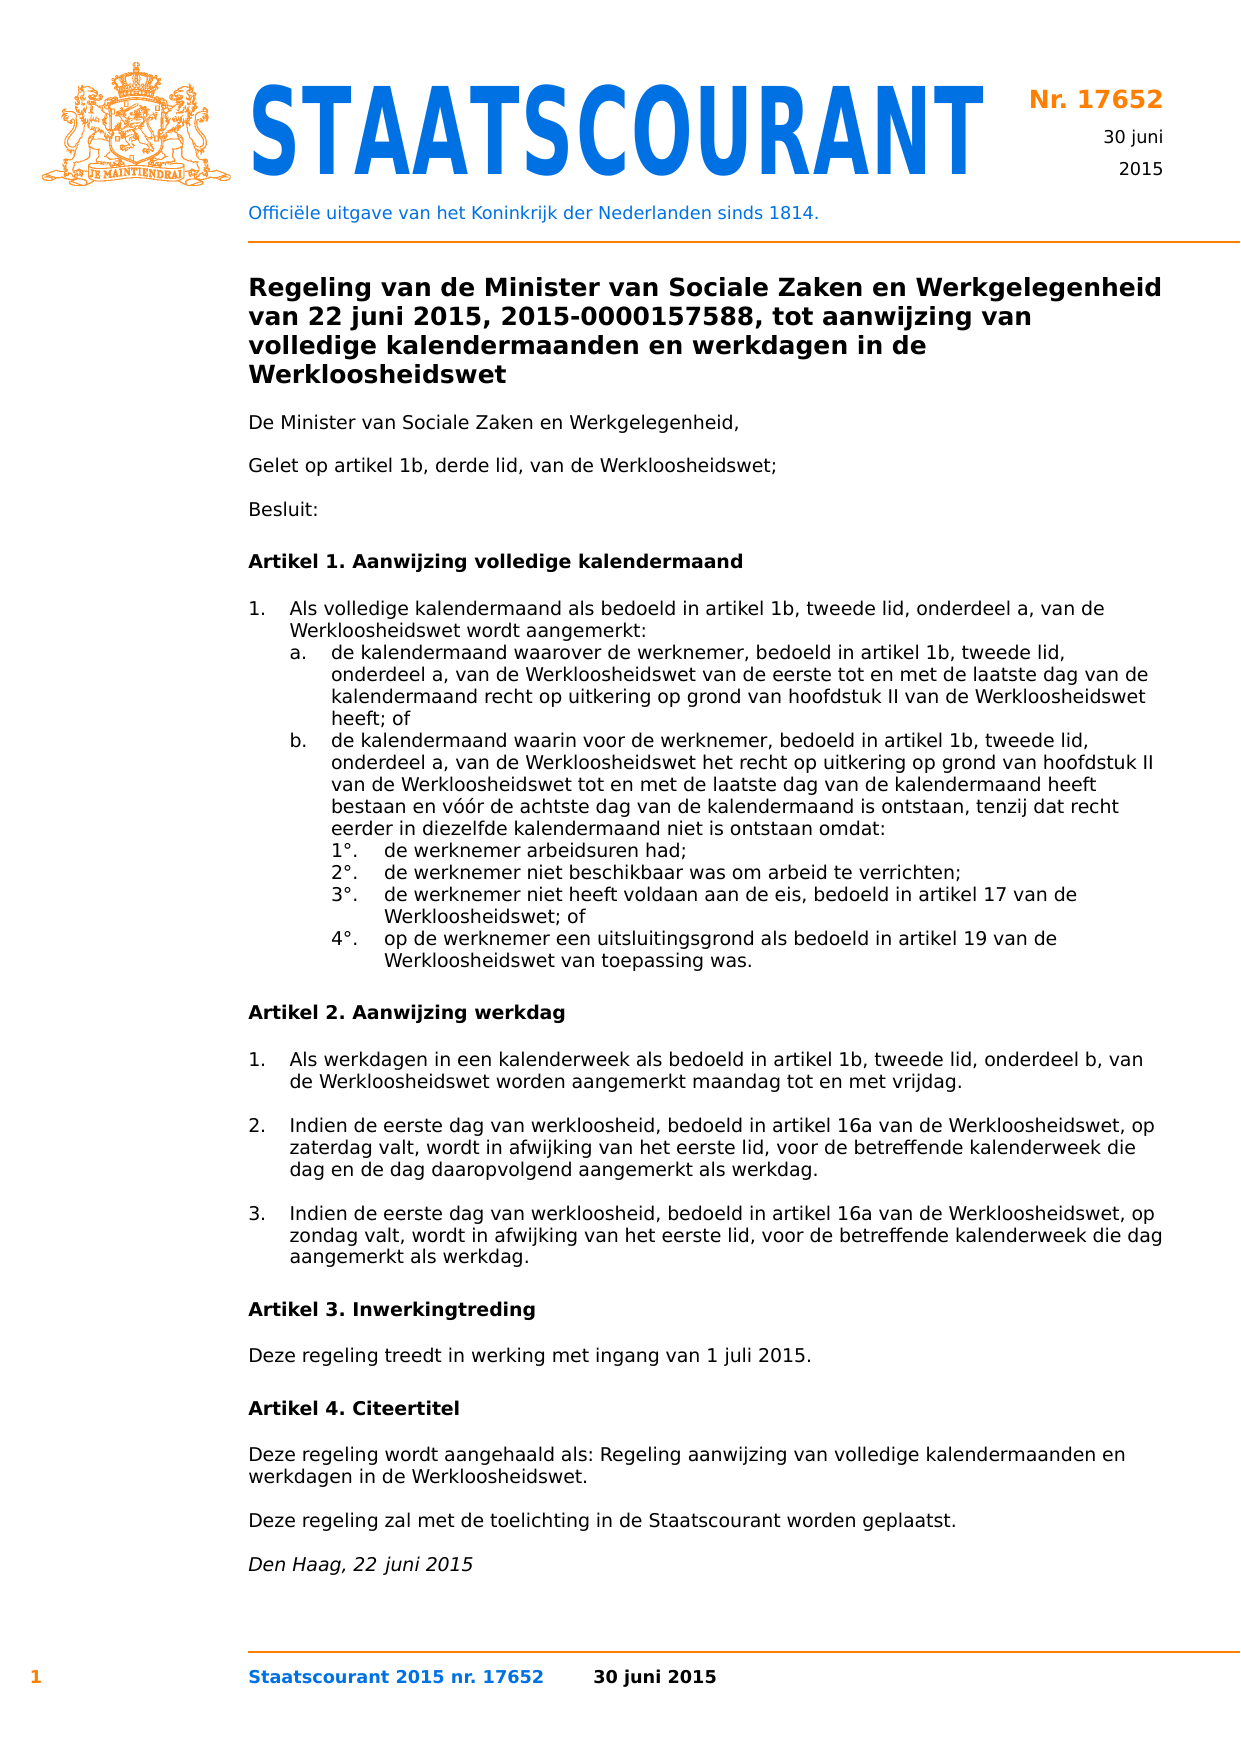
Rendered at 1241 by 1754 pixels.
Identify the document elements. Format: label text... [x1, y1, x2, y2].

text 1°. de werknemer arbeidsuren had; [331, 840, 1163, 862]
text a. de kalendermaand waarover de werknemer, bedoeld in artikel 1b, tweede lid, onderdeel a, van de Werkloosheidswet van de eerste tot en met de laatste dag van de kalendermaand recht op uitkering op grond van hoofdstuk II van de Werkloosheidswet heeft; of [289, 642, 1163, 730]
subtitle Artikel 3. Inwerkingtreding [248, 1298, 1163, 1320]
subtitle Artikel 4. Citeertitel [248, 1397, 1163, 1419]
text 1. Als werkdagen in een kalenderweek als bedoeld in artikel 1b, tweede lid, onderdeel b, van de Werkloosheidswet worden aangemerkt maandag tot en met vrijdag. [248, 1049, 1163, 1093]
text Deze regeling wordt aangehaald als: Regeling aanwijzing van volledige kalendermaanden en werkdagen in de Werkloosheidswet. [248, 1444, 1163, 1488]
text 2°. de werknemer niet beschikbaar was om arbeid te verrichten; [331, 862, 1163, 884]
table_header [25, 62, 248, 241]
picture [41, 62, 231, 186]
table_header STAATSCOURANT [248, 62, 998, 203]
text b. de kalendermaand waarin voor de werknemer, bedoeld in artikel 1b, tweede lid, onderdeel a, van de Werkloosheidswet het recht op uitkering op grond van hoofdstuk II van de Werkloosheidswet tot en met de laatste dag van de kalendermaand heeft bestaan en vóór de achtste dag van de kalendermaand is ontstaan, tenzij dat recht eerder in diezelfde kalendermaand niet is ontstaan omdat: [289, 730, 1163, 840]
text 4°. op de werknemer een uitsluitingsgrond als bedoeld in artikel 19 van de Werkloosheidswet van toepassing was. [331, 928, 1163, 972]
text Besluit: [248, 499, 1163, 521]
subtitle Regeling van de Minister van Sociale Zaken en Werkgelegenheid van 22 juni 2015, 2015-0000157588, tot aanwijzing van volledige kalendermaanden en werkdagen in de Werkloosheidswet [248, 273, 1163, 390]
text 3. Indien de eerste dag van werkloosheid, bedoeld in artikel 16a van de Werkloosheidswet, op zondag valt, wordt in afwijking van het eerste lid, voor de betreffende kalenderweek die dag aangemerkt als werkdag. [248, 1202, 1163, 1268]
table_cell Officiële uitgave van het Koninkrijk der Nederlanden sinds 1814. [248, 203, 1240, 241]
table_cell 2015 [998, 153, 1240, 203]
table_cell 30 juni [998, 121, 1240, 153]
text Deze regeling zal met de toelichting in de Staatscourant worden geplaatst. [248, 1510, 1163, 1532]
text 2. Indien de eerste dag van werkloosheid, bedoeld in artikel 16a van de Werkloosheidswet, op zaterdag valt, wordt in afwijking van het eerste lid, voor de betreffende kalenderweek die dag en de dag daaropvolgend aangemerkt als werkdag. [248, 1115, 1163, 1181]
text 1. Als volledige kalendermaand als bedoeld in artikel 1b, tweede lid, onderdeel a, van de Werkloosheidswet wordt aangemerkt: [248, 598, 1163, 642]
text Deze regeling treedt in werking met ingang van 1 juli 2015. [248, 1345, 1163, 1367]
subtitle Artikel 2. Aanwijzing werkdag [248, 1002, 1163, 1024]
table_header Nr. 17652 [998, 62, 1240, 121]
text Gelet op artikel 1b, derde lid, van de Werkloosheidswet; [248, 455, 1163, 477]
text De Minister van Sociale Zaken en Werkgelegenheid, [248, 412, 1163, 433]
subtitle Artikel 1. Aanwijzing volledige kalendermaand [248, 551, 1163, 573]
text Den Haag, 22 juni 2015 [248, 1554, 1163, 1576]
text 3°. de werknemer niet heeft voldaan aan de eis, bedoeld in artikel 17 van de Werkloosheidswet; of [331, 884, 1163, 928]
